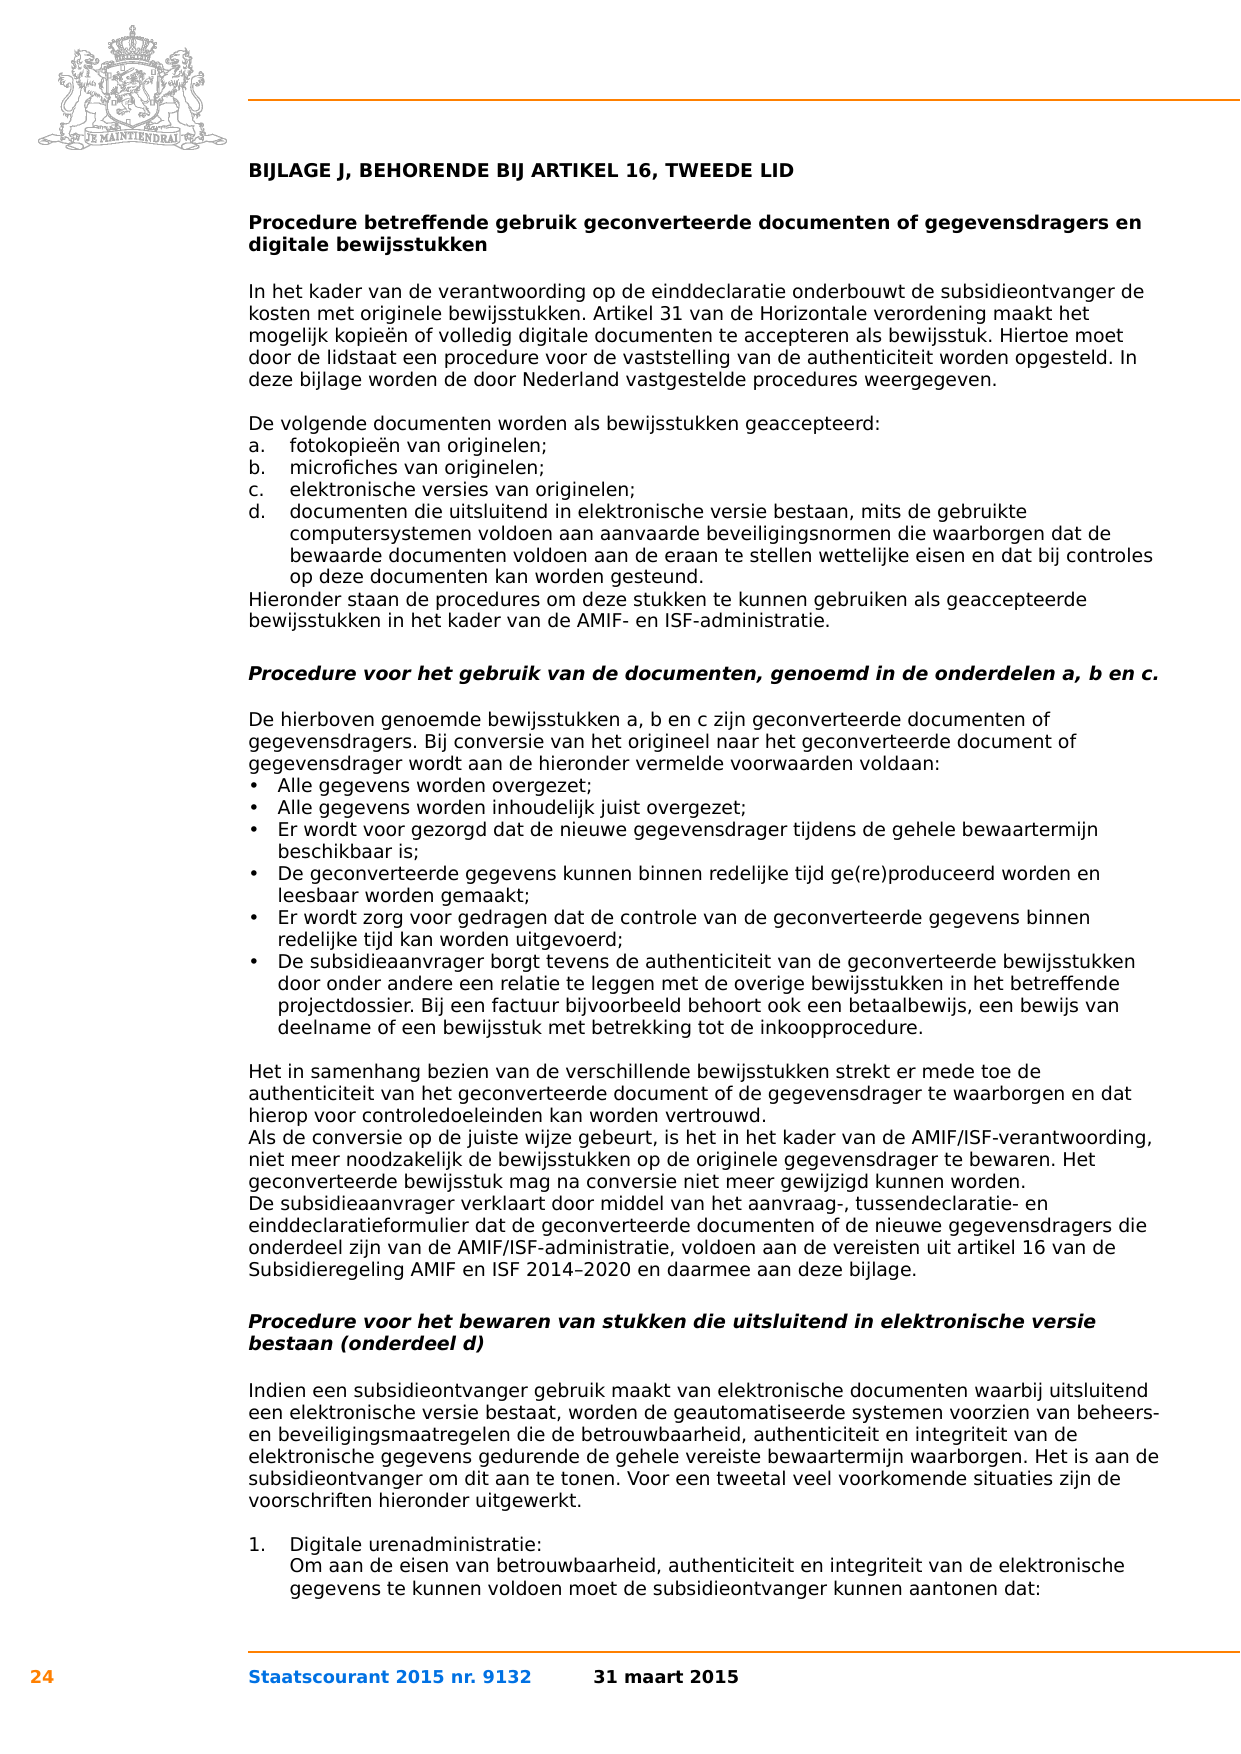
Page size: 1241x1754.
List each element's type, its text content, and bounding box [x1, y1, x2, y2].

text Het in samenhang bezien van de verschillende bewijsstukken strekt er mede toe de authenticiteit van het geconverteerde document of de gegevensdrager te waarborgen en dat hierop voor controledoeleinden kan worden vertrouwd. [248, 1061, 1163, 1127]
text • De geconverteerde gegevens kunnen binnen redelijke tijd ge(re)produceerd worden en leesbaar worden gemaakt; [248, 863, 1163, 907]
text c. elektronische versies van originelen; [248, 478, 1163, 501]
picture [38, 25, 227, 150]
text De hierboven genoemde bewijsstukken a, b en c zijn geconverteerde documenten of gegevensdragers. Bij conversie van het origineel naar het geconverteerde document of gegevensdrager wordt aan de hieronder vermelde voorwaarden voldaan: [248, 709, 1163, 775]
text Hieronder staan de procedures om deze stukken te kunnen gebruiken als geaccepteerde bewijsstukken in het kader van de AMIF- en ISF-administratie. [248, 588, 1163, 632]
subtitle Procedure voor het bewaren van stukken die uitsluitend in elektronische versie bestaan (onderdeel d) [248, 1311, 1163, 1355]
subtitle Procedure betreffende gebruik geconverteerde documenten of gegevensdragers en digitale bewijsstukken [248, 212, 1163, 256]
text In het kader van de verantwoording op de einddeclaratie onderbouwt de subsidieontvanger de kosten met originele bewijsstukken. Artikel 31 van de Horizontale verordening maakt het mogelijk kopieën of volledig digitale documenten te accepteren als bewijsstuk. Hiertoe moet door de lidstaat een procedure voor de vaststelling van de authenticiteit worden opgesteld. In deze bijlage worden de door Nederland vastgestelde procedures weergegeven. [248, 281, 1163, 391]
text De volgende documenten worden als bewijsstukken geaccepteerd: [248, 413, 1163, 434]
text Om aan de eisen van betrouwbaarheid, authenticiteit en integriteit van de elektronische gegevens te kunnen voldoen moet de subsidieontvanger kunnen aantonen dat: [289, 1555, 1163, 1599]
text • Er wordt voor gezorgd dat de nieuwe gegevensdrager tijdens de gehele bewaartermijn beschikbaar is; [248, 819, 1163, 863]
text • Alle gegevens worden overgezet; [248, 775, 1163, 797]
text • De subsidieaanvrager borgt tevens de authenticiteit van de geconverteerde bewijsstukken door onder andere een relatie te leggen met de overige bewijsstukken in het betreffende projectdossier. Bij een factuur bijvoorbeeld behoort ook een betaalbewijs, een bewijs van deelname of een bewijsstuk met betrekking tot de inkoopprocedure. [248, 951, 1163, 1039]
subtitle Procedure voor het gebruik van de documenten, genoemd in de onderdelen a, b en c. [248, 662, 1163, 684]
text • Er wordt zorg voor gedragen dat de controle van de geconverteerde gegevens binnen redelijke tijd kan worden uitgevoerd; [248, 907, 1163, 951]
subtitle BIJLAGE J, BEHORENDE BIJ ARTIKEL 16, TWEEDE LID [248, 160, 1163, 182]
text d. documenten die uitsluitend in elektronische versie bestaan, mits de gebruikte computersystemen voldoen aan aanvaarde beveiligingsnormen die waarborgen dat de bewaarde documenten voldoen aan de eraan te stellen wettelijke eisen en dat bij controles op deze documenten kan worden gesteund. [248, 501, 1163, 588]
text Als de conversie op de juiste wijze gebeurt, is het in het kader van de AMIF/ISF-verantwoording, niet meer noodzakelijk de bewijsstukken op de originele gegevensdrager te bewaren. Het geconverteerde bewijsstuk mag na conversie niet meer gewijzigd kunnen worden. [248, 1127, 1163, 1193]
text Indien een subsidieontvanger gebruik maakt van elektronische documenten waarbij uitsluitend een elektronische versie bestaat, worden de geautomatiseerde systemen voorzien van beheers- en beveiligingsmaatregelen die de betrouwbaarheid, authenticiteit en integriteit van de elektronische gegevens gedurende de gehele vereiste bewaartermijn waarborgen. Het is aan de subsidieontvanger om dit aan te tonen. Voor een tweetal veel voorkomende situaties zijn de voorschriften hieronder uitgewerkt. [248, 1380, 1163, 1512]
text • Alle gegevens worden inhoudelijk juist overgezet; [248, 797, 1163, 819]
text b. microfiches van originelen; [248, 457, 1163, 478]
text 1. Digitale urenadministratie: [248, 1533, 1163, 1555]
text a. fotokopieën van originelen; [248, 434, 1163, 457]
text De subsidieaanvrager verklaart door middel van het aanvraag-, tussendeclaratie- en einddeclaratieformulier dat de geconverteerde documenten of de nieuwe gegevensdragers die onderdeel zijn van de AMIF/ISF-administratie, voldoen aan de vereisten uit artikel 16 van de Subsidieregeling AMIF en ISF 2014–2020 en daarmee aan deze bijlage. [248, 1193, 1163, 1281]
